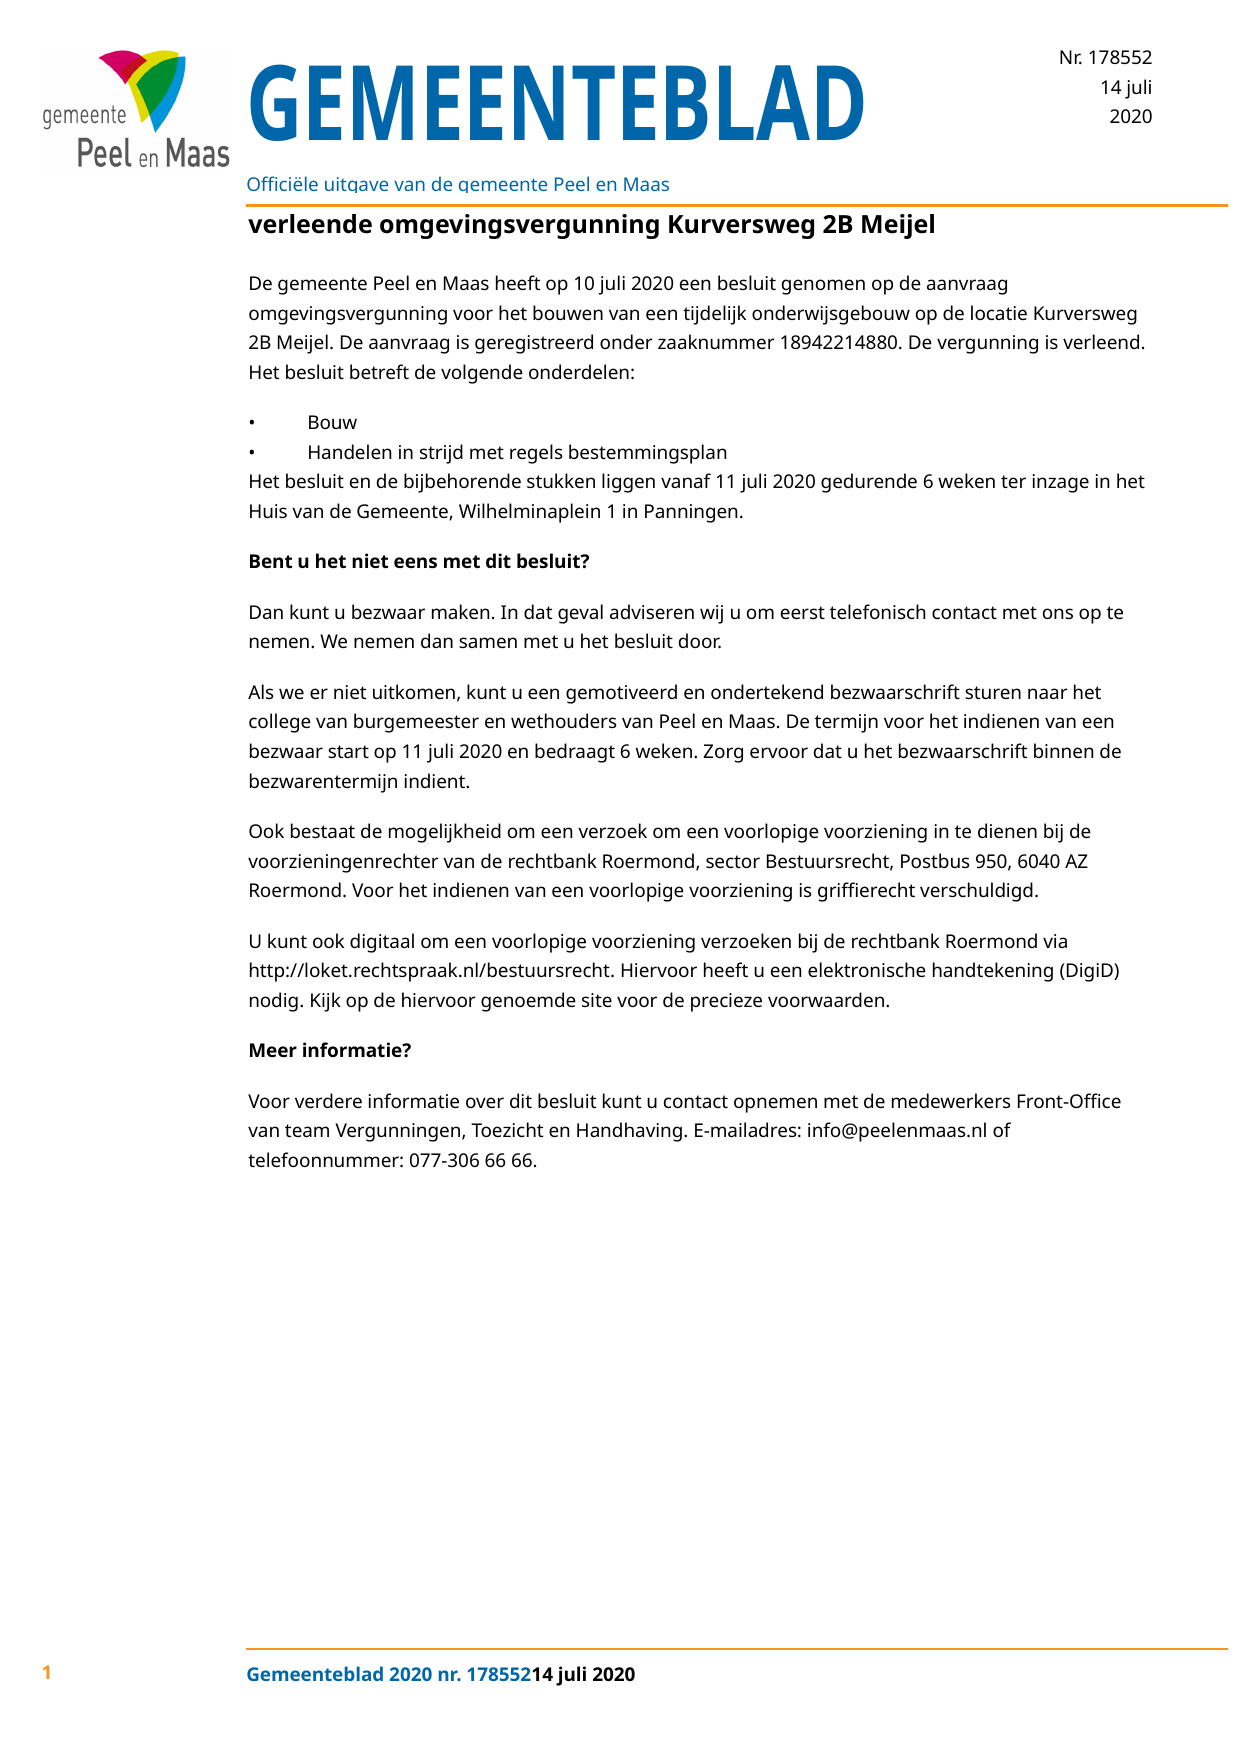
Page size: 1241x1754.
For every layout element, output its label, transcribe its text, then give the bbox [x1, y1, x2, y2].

text Ook bestaat de mogelijkheid om een verzoek om een voorlopige voorziening in te dienen bij de voorzieningenrechter van de rechtbank Roermond, sector Bestuursrecht, Postbus 950, 6040 AZ Roermond. Voor het indienen van een voorlopige voorziening is griffierecht verschuldigd. [248, 818, 1152, 903]
list Bouw [248, 409, 1152, 435]
text Meer informatie? [248, 1037, 1152, 1063]
text Het besluit en de bijbehorende stukken liggen vanaf 11 juli 2020 gedurende 6 weken ter inzage in het Huis van de Gemeente, Wilhelminaplein 1 in Panningen. [248, 469, 1152, 524]
text verleende omgevingsvergunning Kurversweg 2B Meijel [248, 207, 1152, 241]
text Voor verdere informatie over dit besluit kunt u contact opnemen met de medewerkers Front-Office van team Vergunningen, Toezicht en Handhaving. E-mailadres: info@peelenmaas.nl of telefoonnummer: 077-306 66 66. [248, 1088, 1152, 1173]
text De gemeente Peel en Maas heeft op 10 juli 2020 een besluit genomen op de aanvraag omgevingsvergunning voor het bouwen van een tijdelijk onderwijsgebouw op de locatie Kurversweg 2B Meijel. De aanvraag is geregistreerd onder zaaknummer 18942214880. De vergunning is verleend. Het besluit betreft de volgende onderdelen: [248, 270, 1152, 385]
text U kunt ook digitaal om een voorlopige voorziening verzoeken bij de rechtbank Roermond via http://loket.rechtspraak.nl/bestuursrecht. Hiervoor heeft u een elektronische handtekening (DigiD) nodig. Kijk op de hiervoor genoemde site voor de precieze voorwaarden. [248, 928, 1152, 1013]
list Handelen in strijd met regels bestemmingsplan [248, 439, 1152, 465]
text Bent u het niet eens met dit besluit? [248, 549, 1152, 574]
text Als we er niet uitkomen, kunt u een gemotiveerd en ondertekend bezwaarschrift sturen naar het college van burgemeester en wethouders van Peel en Maas. De termijn voor het indienen van een bezwaar start op 11 juli 2020 en bedraagt 6 weken. Zorg ervoor dat u het bezwaarschrift binnen de bezwarentermijn indient. [248, 679, 1152, 793]
text Dan kunt u bezwaar maken. In dat geval adviseren wij u om eerst telefonisch contact met ons op te nemen. We nemen dan samen met u het besluit door. [248, 599, 1152, 654]
picture [41, 47, 231, 172]
